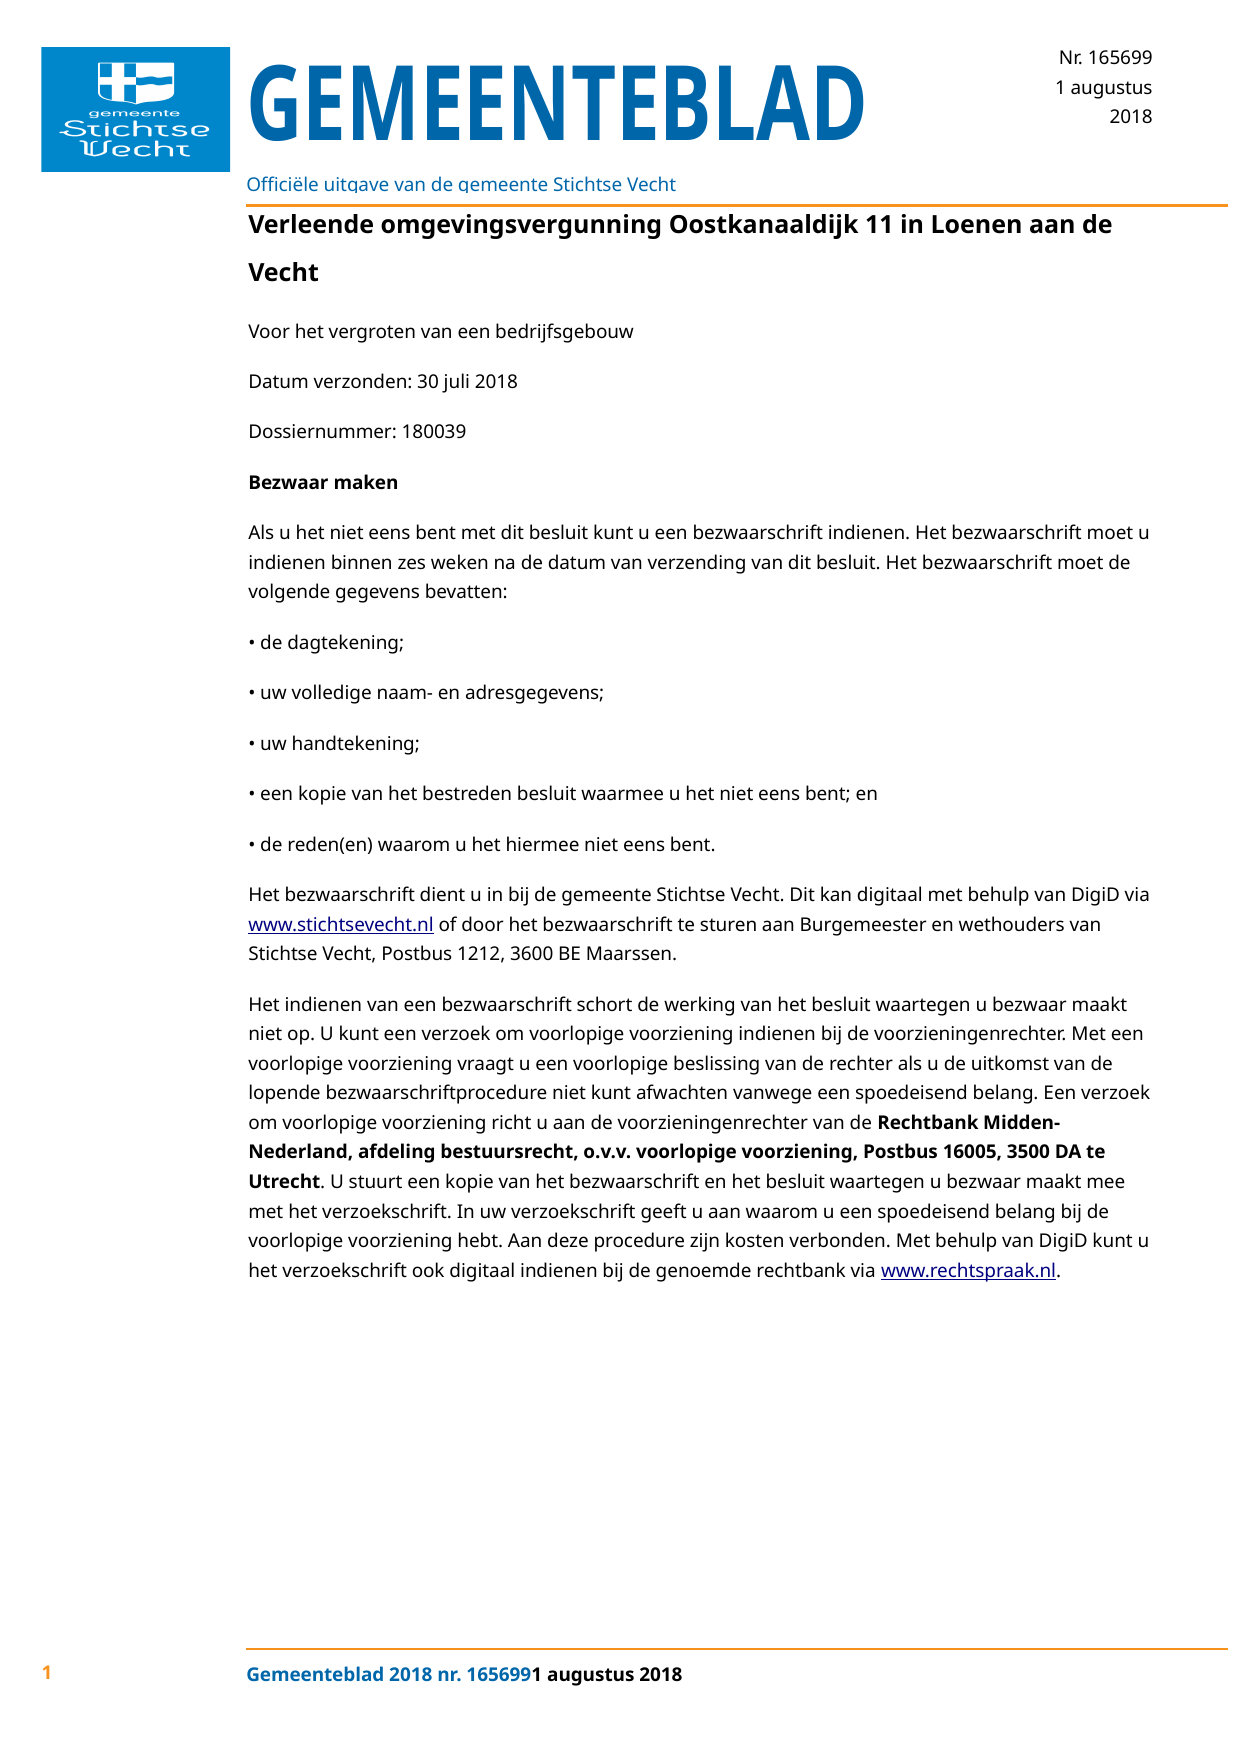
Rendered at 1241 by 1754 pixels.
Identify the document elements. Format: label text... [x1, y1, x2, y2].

picture [99, 63, 135, 101]
text • de dagtekening; [248, 629, 1152, 655]
text • de reden(en) waarom u het hiermee niet eens bent. [248, 831, 1152, 857]
text • een kopie van het bestreden besluit waarmee u het niet eens bent; en [248, 780, 1152, 806]
text • uw handtekening; [248, 730, 1152, 756]
text Als u het niet eens bent met dit besluit kunt u een bezwaarschrift indienen. Het bezwaarschrift moet u indienen binnen zes weken na de datum van verzending van dit besluit. Het bezwaarschrift moet de volgende gegevens bevatten: [248, 519, 1152, 604]
text Dossiernummer: 180039 [248, 419, 1152, 444]
text Voor het vergroten van een bedrijfsgebouw [248, 318, 1152, 344]
text • uw volledige naam- en adresgegevens; [248, 679, 1152, 705]
text Verleende omgevingsvergunning Oostkanaaldijk 11 in Loenen aan de Vecht [248, 207, 1152, 288]
text Het bezwaarschrift dient u in bij de gemeente Stichtse Vecht. Dit kan digitaal met behulp van DigiD via www.stichtsevecht.nl of door het bezwaarschrift te sturen aan Burgemeester en wethouders van Stichtse Vecht, Postbus 1212, 3600 BE Maarssen. [248, 881, 1152, 966]
text Bezwaar maken [248, 469, 1152, 495]
text Het indienen van een bezwaarschrift schort de werking van het besluit waartegen u bezwaar maakt niet op. U kunt een verzoek om voorlopige voorziening indienen bij de voorzieningenrechter. Met een voorlopige voorziening vraagt u een voorlopige beslissing van de rechter als u de uitkomst van de lopende bezwaarschriftprocedure niet kunt afwachten vanwege een spoedeisend belang. Een verzoek om voorlopige voorziening richt u aan de voorzieningenrechter van de Rechtbank Midden-Nederland, afdeling bestuursrecht, o.v.v. voorlopige voorziening, Postbus 16005, 3500 DA te Utrecht. U stuurt een kopie van het bezwaarschrift en het besluit waartegen u bezwaar maakt mee met het verzoekschrift. In uw verzoekschrift geeft u aan waarom u een spoedeisend belang bij de voorlopige voorziening hebt. Aan deze procedure zijn kosten verbonden. Met behulp van DigiD kunt u het verzoekschrift ook digitaal indienen bij de genoemde rechtbank via www.rechtspraak.nl. [248, 991, 1152, 1283]
text Datum verzonden: 30 juli 2018 [248, 368, 1152, 394]
picture [137, 63, 174, 103]
